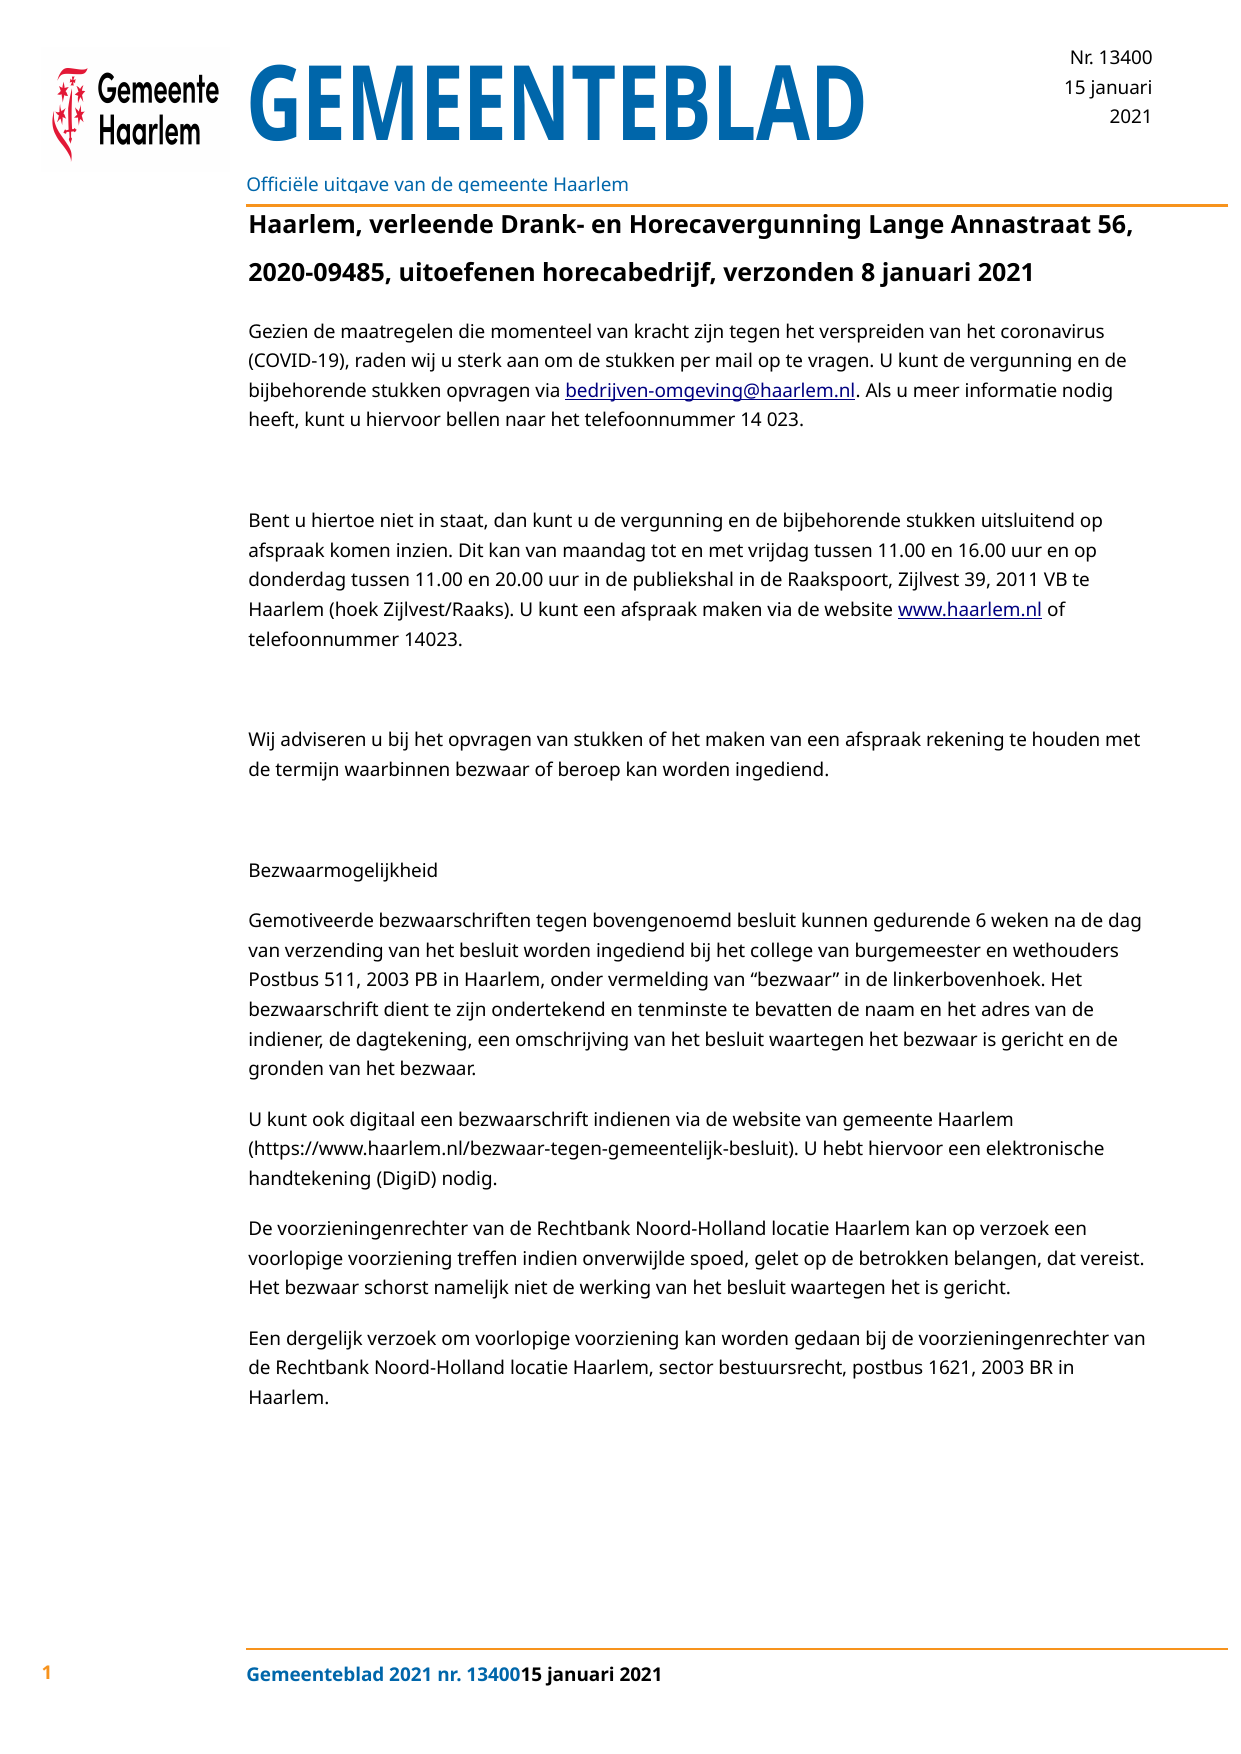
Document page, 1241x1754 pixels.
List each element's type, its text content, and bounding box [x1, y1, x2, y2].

text Wij adviseren u bij het opvragen van stukken of het maken van een afspraak rekening te houden met de termijn waarbinnen bezwaar of beroep kan worden ingediend. [248, 727, 1152, 782]
text Gezien de maatregelen die momenteel van kracht zijn tegen het verspreiden van het coronavirus (COVID-19), raden wij u sterk aan om de stukken per mail op te vragen. U kunt de vergunning en de bijbehorende stukken opvragen via bedrijven-omgeving@haarlem.nl. Als u meer informatie nodig heeft, kunt u hiervoor bellen naar het telefoonnummer 14 023. [248, 318, 1152, 432]
text Haarlem, verleende Drank- en Horecavergunning Lange Annastraat 56, 2020-09485, uitoefenen horecabedrijf, verzonden 8 januari 2021 [248, 207, 1152, 288]
picture [41, 47, 231, 172]
text De voorzieningenrechter van de Rechtbank Noord-Holland locatie Haarlem kan op verzoek een voorlopige voorziening treffen indien onverwijlde spoed, gelet op de betrokken belangen, dat vereist. Het bezwaar schorst namelijk niet de werking van het besluit waartegen het is gericht. [248, 1215, 1152, 1300]
text Bent u hiertoe niet in staat, dan kunt u de vergunning en de bijbehorende stukken uitsluitend op afspraak komen inzien. Dit kan van maandag tot en met vrijdag tussen 11.00 en 16.00 uur en op donderdag tussen 11.00 en 20.00 uur in de publiekshal in de Raakspoort, Zijlvest 39, 2011 VB te Haarlem (hoek Zijlvest/Raaks). U kunt een afspraak maken via de website www.haarlem.nl of telefoonnummer 14023. [248, 507, 1152, 652]
text Een dergelijk verzoek om voorlopige voorziening kan worden gedaan bij de voorzieningenrechter van de Rechtbank Noord-Holland locatie Haarlem, sector bestuursrecht, postbus 1621, 2003 BR in Haarlem. [248, 1325, 1152, 1410]
text Bezwaarmogelijkheid [248, 857, 1152, 883]
text Gemotiveerde bezwaarschriften tegen bovengenoemd besluit kunnen gedurende 6 weken na de dag van verzending van het besluit worden ingediend bij het college van burgemeester en wethouders Postbus 511, 2003 PB in Haarlem, onder vermelding van “bezwaar” in de linkerbovenhoek. Het bezwaarschrift dient te zijn ondertekend en tenminste te bevatten de naam en het adres van de indiener, de dagtekening, een omschrijving van het besluit waartegen het bezwaar is gericht en de gronden van het bezwaar. [248, 907, 1152, 1081]
text U kunt ook digitaal een bezwaarschrift indienen via de website van gemeente Haarlem (https://www.haarlem.nl/bezwaar-tegen-gemeentelijk-besluit). U hebt hiervoor een elektronische handtekening (DigiD) nodig. [248, 1106, 1152, 1191]
